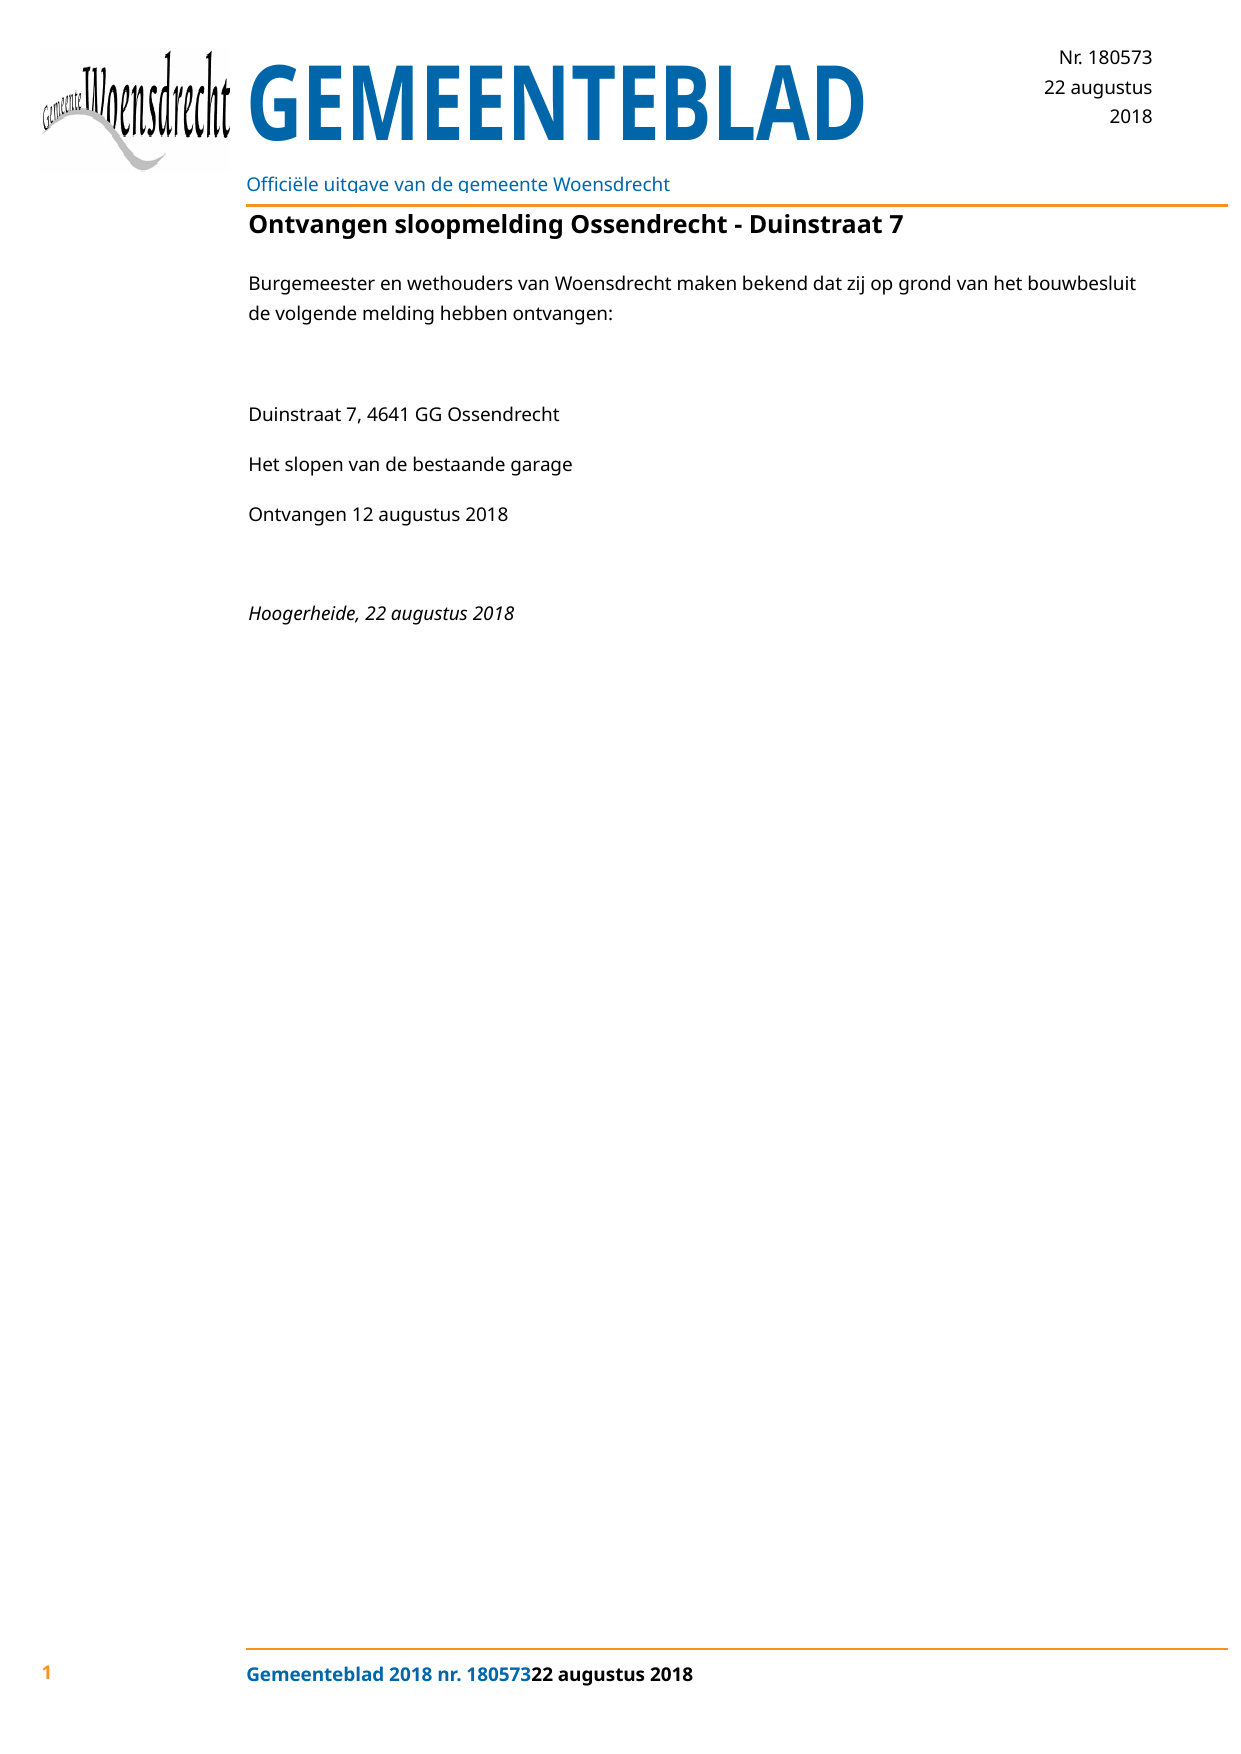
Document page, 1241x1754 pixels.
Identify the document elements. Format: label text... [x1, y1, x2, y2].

text Duinstraat 7, 4641 GG Ossendrecht [248, 401, 1152, 426]
text Ontvangen 12 augustus 2018 [248, 502, 1152, 527]
picture [41, 47, 231, 172]
text Burgemeester en wethouders van Woensdrecht maken bekend dat zij op grond van het bouwbesluit de volgende melding hebben ontvangen: [248, 270, 1152, 326]
text Hoogerheide, 22 augustus 2018 [248, 600, 1152, 626]
text Ontvangen sloopmelding Ossendrecht - Duinstraat 7 [248, 207, 1152, 241]
text Het slopen van de bestaande garage [248, 451, 1152, 477]
